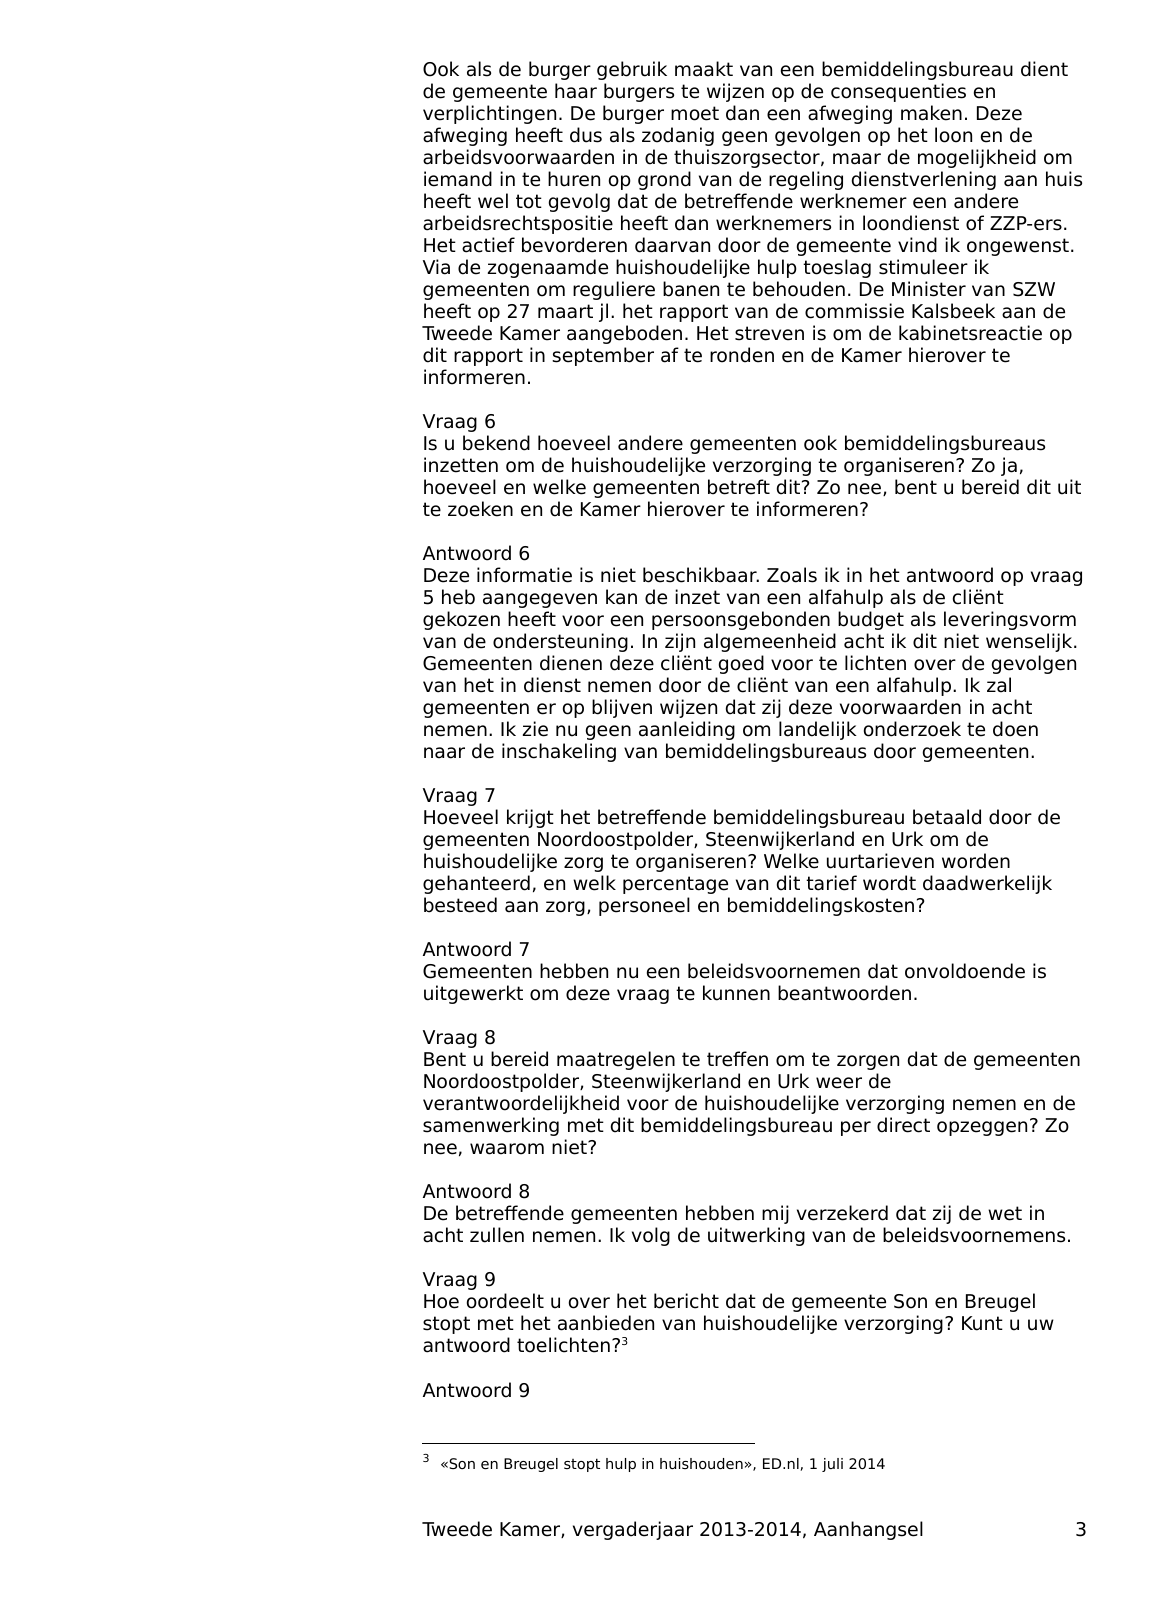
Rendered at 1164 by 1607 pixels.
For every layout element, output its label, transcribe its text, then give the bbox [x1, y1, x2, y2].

text Antwoord 6 [422, 543, 1087, 565]
text Antwoord 7 [422, 939, 1087, 961]
text Hoeveel krijgt het betreffende bemiddelingsbureau betaald door de gemeenten Noordoostpolder, Steenwijkerland en Urk om de huishoudelijke zorg te organiseren? Welke uurtarieven worden gehanteerd, en welk percentage van dit tarief wordt daadwerkelijk besteed aan zorg, personeel en bemiddelingskosten? [422, 807, 1087, 917]
text Vraag 6 [422, 411, 1087, 433]
text Deze informatie is niet beschikbaar. Zoals ik in het antwoord op vraag 5 heb aangegeven kan de inzet van een alfahulp als de cliënt gekozen heeft voor een persoonsgebonden budget als leveringsvorm van de ondersteuning. In zijn algemeenheid acht ik dit niet wenselijk. Gemeenten dienen deze cliënt goed voor te lichten over de gevolgen van het in dienst nemen door de cliënt van een alfahulp. Ik zal gemeenten er op blijven wijzen dat zij deze voorwaarden in acht nemen. Ik zie nu geen aanleiding om landelijk onderzoek te doen naar de inschakeling van bemiddelingsbureaus door gemeenten. [422, 565, 1087, 763]
text Vraag 7 [422, 785, 1087, 807]
text Is u bekend hoeveel andere gemeenten ook bemiddelingsbureaus inzetten om de huishoudelijke verzorging te organiseren? Zo ja, hoeveel en welke gemeenten betreft dit? Zo nee, bent u bereid dit uit te zoeken en de Kamer hierover te informeren? [422, 433, 1087, 521]
text Ook als de burger gebruik maakt van een bemiddelingsbureau dient de gemeente haar burgers te wijzen op de consequenties en verplichtingen. De burger moet dan een afweging maken. Deze afweging heeft dus als zodanig geen gevolgen op het loon en de arbeidsvoorwaarden in de thuiszorgsector, maar de mogelijkheid om iemand in te huren op grond van de regeling dienstverlening aan huis heeft wel tot gevolg dat de betreffende werknemer een andere arbeidsrechtspositie heeft dan werknemers in loondienst of ZZP-ers. Het actief bevorderen daarvan door de gemeente vind ik ongewenst. Via de zogenaamde huishoudelijke hulp toeslag stimuleer ik gemeenten om reguliere banen te behouden. De Minister van SZW heeft op 27 maart jl. het rapport van de commissie Kalsbeek aan de Tweede Kamer aangeboden. Het streven is om de kabinetsreactie op dit rapport in september af te ronden en de Kamer hierover te informeren. [422, 59, 1087, 389]
text Vraag 9 [422, 1269, 1087, 1291]
text «Son en Breugel stopt hulp in huishouden», ED.nl, 1 juli 2014 [422, 1452, 1087, 1474]
text De betreffende gemeenten hebben mij verzekerd dat zij de wet in acht zullen nemen. Ik volg de uitwerking van de beleidsvoornemens. [422, 1203, 1087, 1247]
text Antwoord 9 [422, 1379, 1087, 1401]
text Hoe oordeelt u over het bericht dat de gemeente Son en Breugel stopt met het aanbieden van huishoudelijke verzorging? Kunt u uw antwoord toelichten? [422, 1291, 1087, 1357]
text Vraag 8 [422, 1027, 1087, 1049]
text Gemeenten hebben nu een beleidsvoornemen dat onvoldoende is uitgewerkt om deze vraag te kunnen beantwoorden. [422, 961, 1087, 1005]
text Bent u bereid maatregelen te treffen om te zorgen dat de gemeenten Noordoostpolder, Steenwijkerland en Urk weer de verantwoordelijkheid voor de huishoudelijke verzorging nemen en de samenwerking met dit bemiddelingsbureau per direct opzeggen? Zo nee, waarom niet? [422, 1049, 1087, 1159]
text Antwoord 8 [422, 1181, 1087, 1203]
